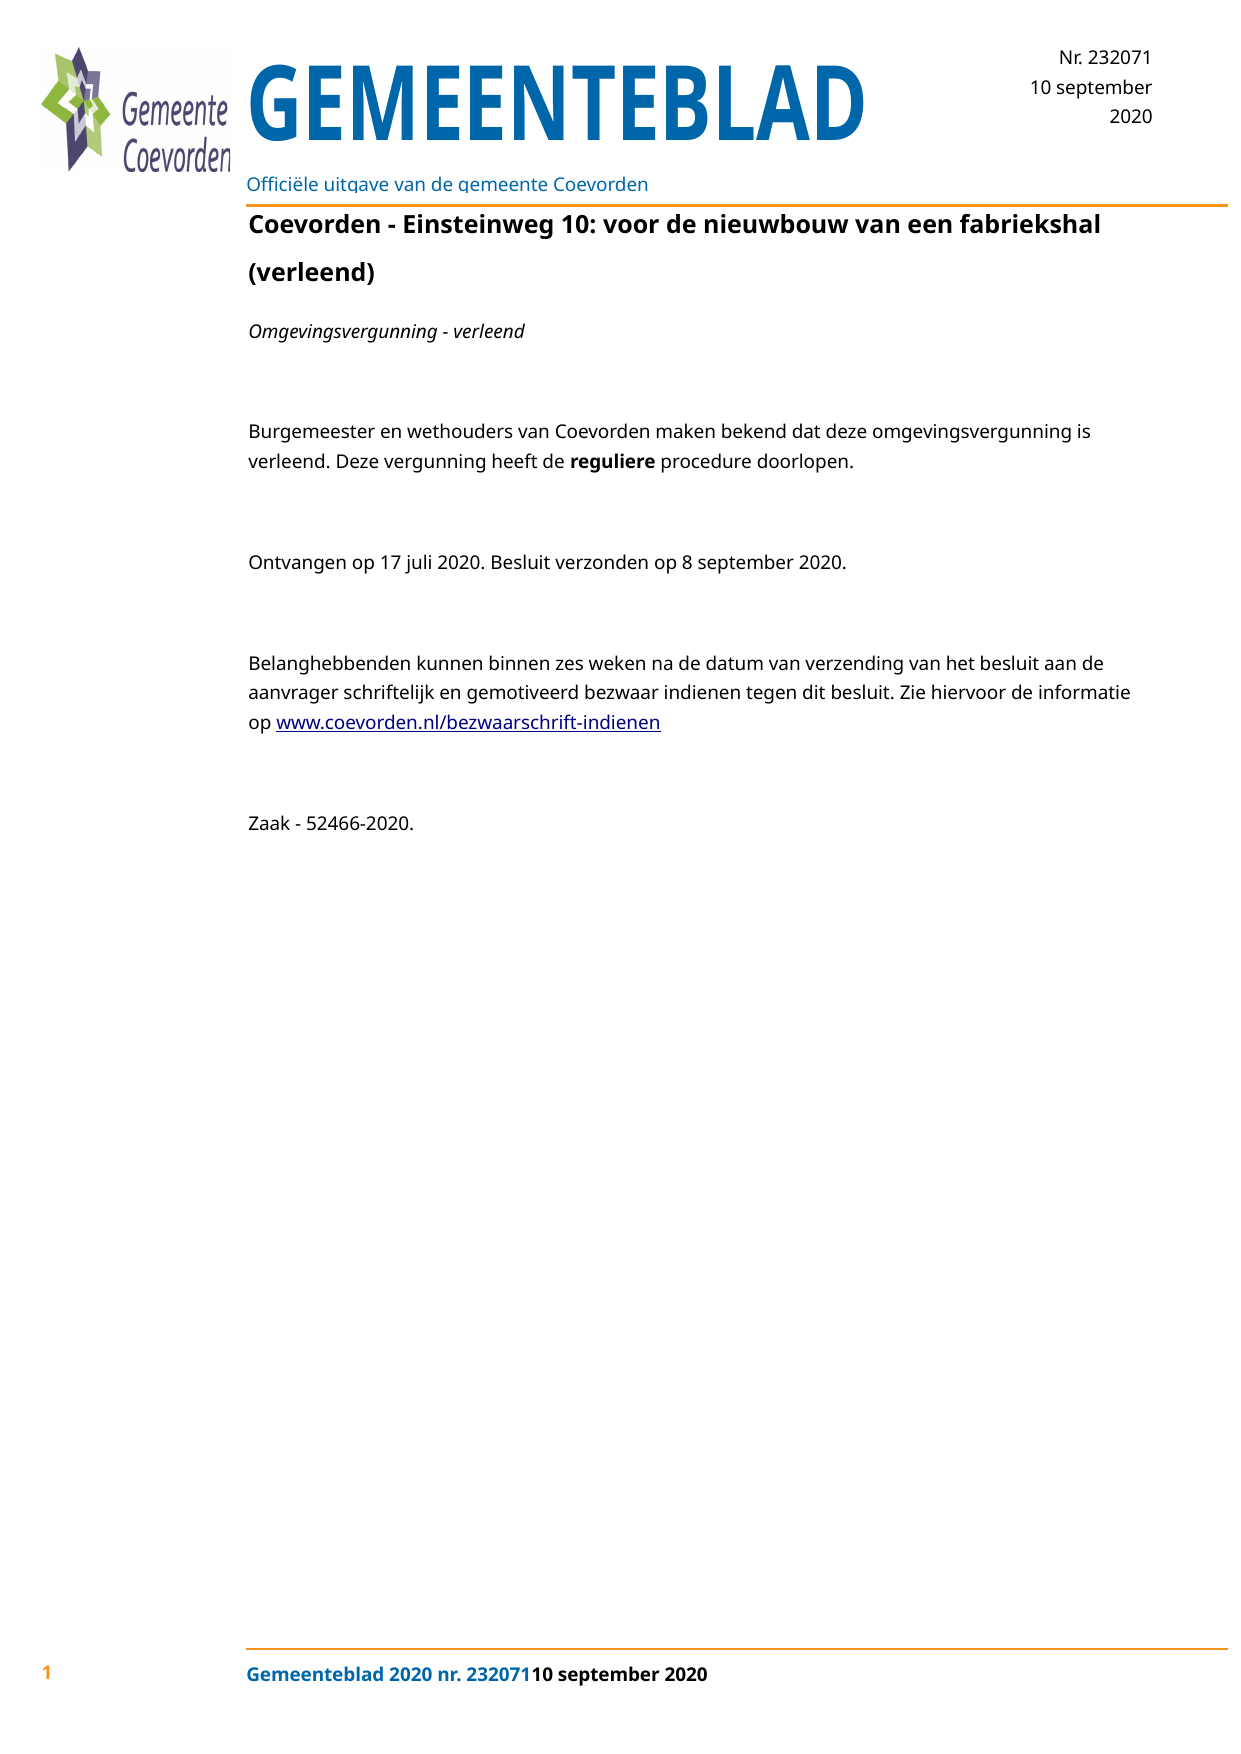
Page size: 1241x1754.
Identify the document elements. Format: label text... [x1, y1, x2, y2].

text Ontvangen op 17 juli 2020. Besluit verzonden op 8 september 2020. [248, 549, 1152, 575]
text Omgevingsvergunning - verleend [248, 318, 1152, 344]
text Belanghebbenden kunnen binnen zes weken na de datum van verzending van het besluit aan de aanvrager schriftelijk en gemotiveerd bezwaar indienen tegen dit besluit. Zie hiervoor de informatie op www.coevorden.nl/bezwaarschrift-indienen [248, 650, 1152, 735]
text Burgemeester en wethouders van Coevorden maken bekend dat deze omgevingsvergunning is verleend. Deze vergunning heeft de reguliere procedure doorlopen. [248, 419, 1152, 474]
text Zaak - 52466-2020. [248, 810, 1152, 836]
text Coevorden - Einsteinweg 10: voor de nieuwbouw van een fabriekshal (verleend) [248, 207, 1152, 288]
picture [41, 47, 231, 172]
